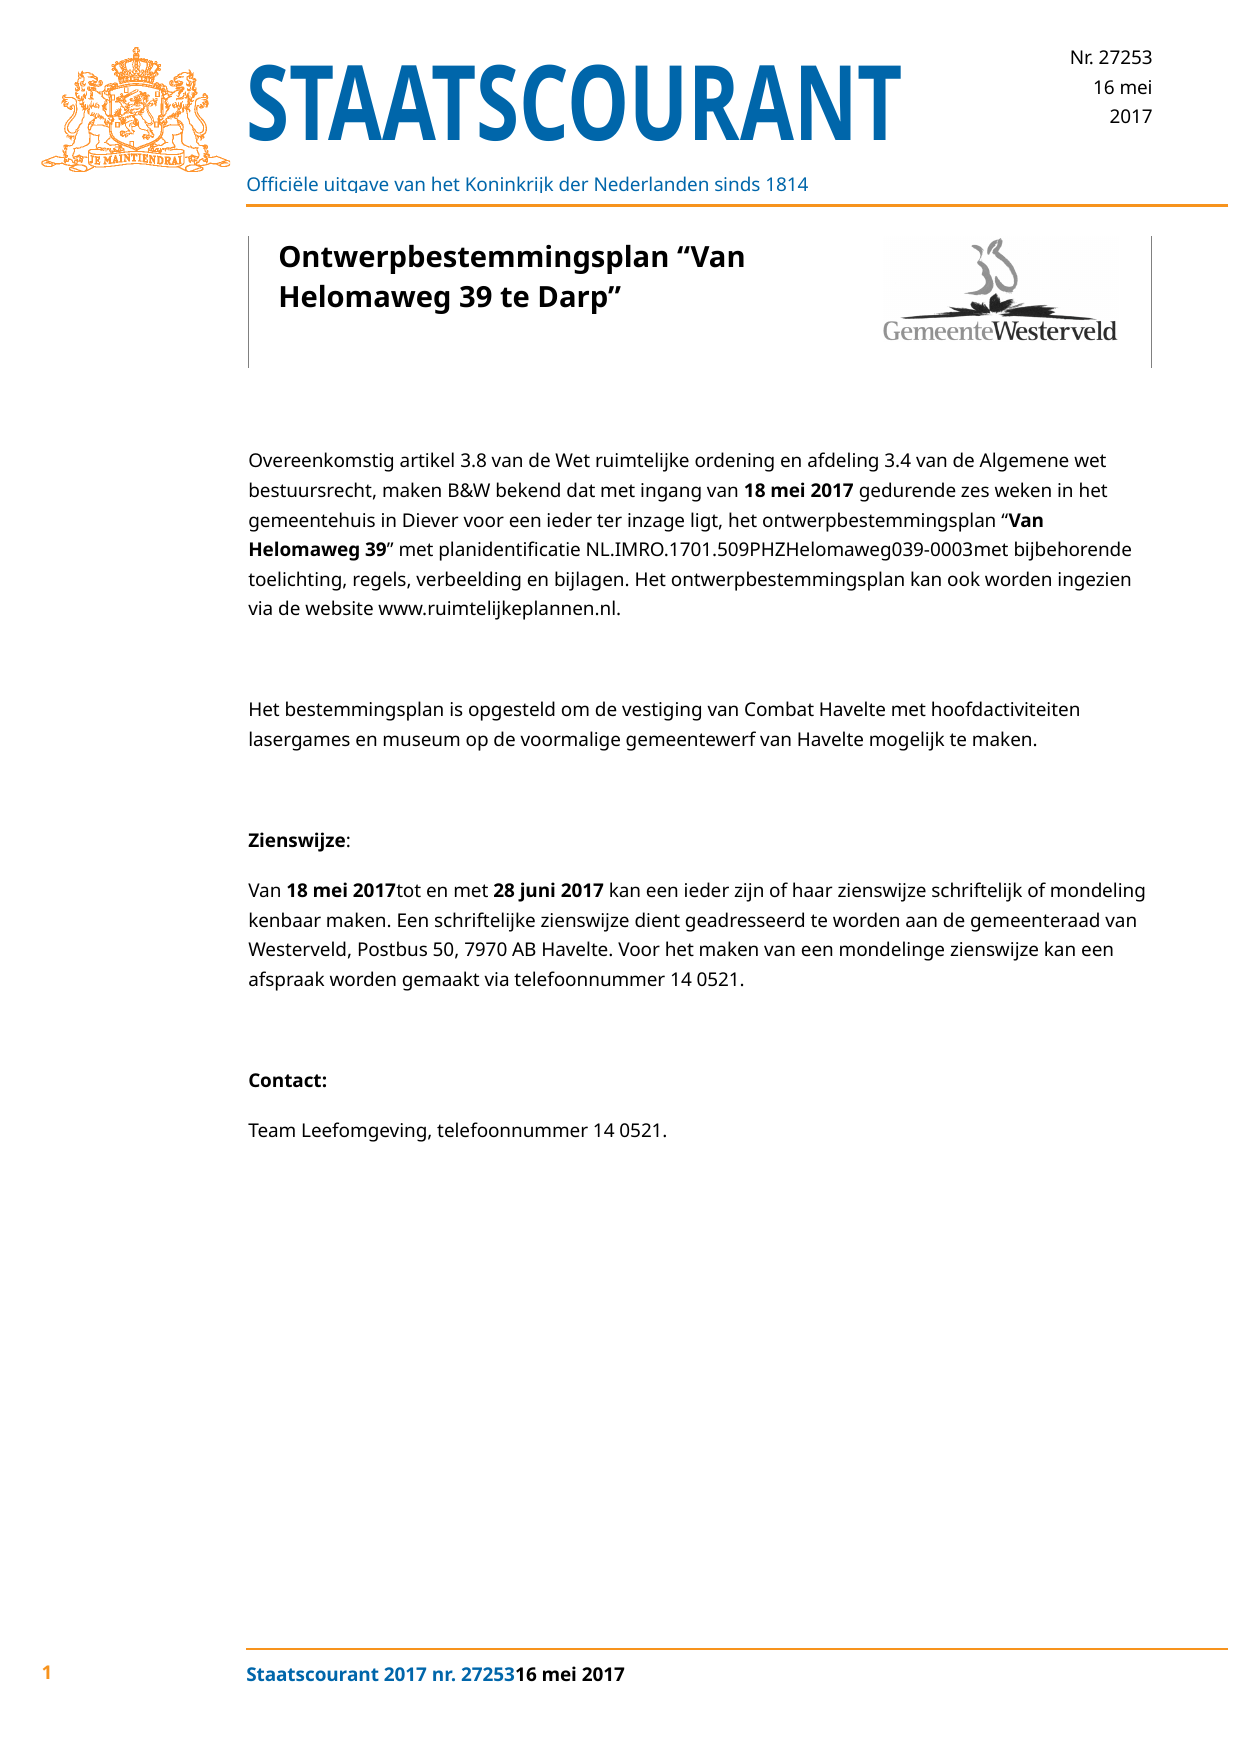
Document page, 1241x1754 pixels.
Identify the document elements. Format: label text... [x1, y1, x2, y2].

picture [882, 236, 1119, 342]
table_header [850, 236, 1151, 368]
text Het bestemmingsplan is opgesteld om de vestiging van Combat Havelte met hoofdactiviteiten lasergames en museum op de voormalige gemeentewerf van Havelte mogelijk te maken. [248, 696, 1152, 752]
text Team Leefomgeving, telefoonnummer 14 0521. [248, 1117, 1152, 1143]
picture [41, 47, 231, 172]
text Van 18 mei 2017tot en met 28 juni 2017 kan een ieder zijn of haar zienswijze schriftelijk of mondeling kenbaar maken. Een schriftelijke zienswijze dient geadresseerd te worden aan de gemeenteraad van Westerveld, Postbus 50, 7970 AB Havelte. Voor het maken van een mondelinge zienswijze kan een afspraak worden gemaakt via telefoonnummer 14 0521. [248, 877, 1152, 992]
text Contact: [248, 1067, 1152, 1092]
table_header Ontwerpbestemmingsplan “Van Helomaweg 39 te Darp” [249, 236, 850, 368]
text Zienswijze: [248, 827, 1152, 852]
text Overeenkomstig artikel 3.8 van de Wet ruimtelijke ordening en afdeling 3.4 van de Algemene wet bestuursrecht, maken B&W bekend dat met ingang van 18 mei 2017 gedurende zes weken in het gemeentehuis in Diever voor een ieder ter inzage ligt, het ontwerpbestemmingsplan “Van Helomaweg 39” met planidentificatie NL.IMRO.1701.509PHZHelomaweg039-0003met bijbehorende toelichting, regels, verbeelding en bijlagen. Het ontwerpbestemmingsplan kan ook worden ingezien via de website www.ruimtelijkeplannen.nl. [248, 448, 1152, 621]
